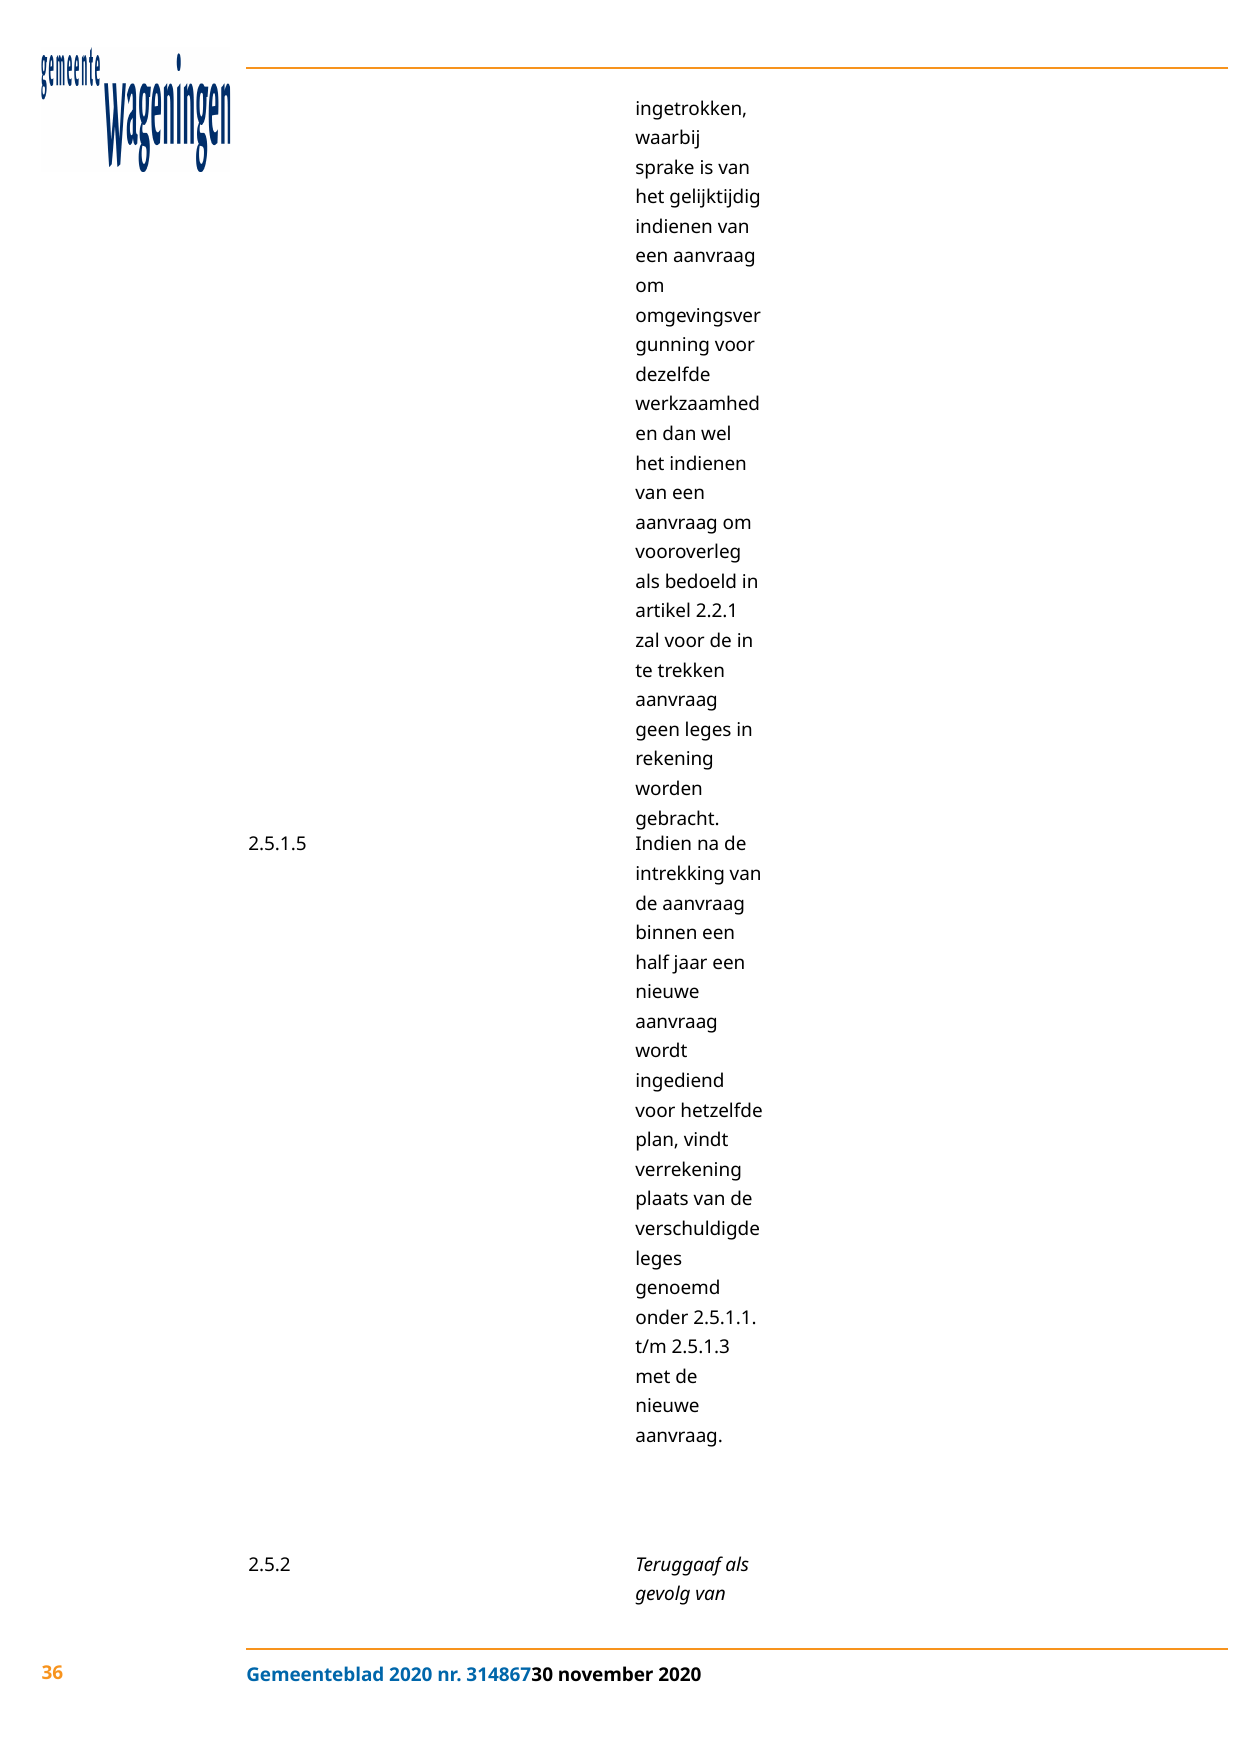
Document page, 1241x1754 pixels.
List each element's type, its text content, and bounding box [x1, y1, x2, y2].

table_cell Teruggaaf als gevolg van [635, 1551, 764, 1606]
table_cell [894, 1474, 1152, 1499]
table_cell [506, 1499, 1022, 1525]
table_cell [248, 1474, 635, 1499]
table_cell [635, 1474, 764, 1499]
table_cell [506, 1525, 1022, 1551]
table_cell 2.5.1.5 [248, 831, 635, 1474]
table_cell [764, 831, 893, 1448]
table_cell 2.5.2 [248, 1551, 635, 1606]
picture [41, 47, 231, 172]
table_cell ingetrokken, waarbij sprake is van het gelijktijdig indienen van een aanvraag om omgevingsvergunning voor dezelfde werkzaamheden dan wel het indienen van een aanvraag om vooroverleg als bedoeld in artikel 2.2.1 zal voor de in te trekken aanvraag geen leges in rekening worden gebracht. [635, 95, 764, 831]
table_cell [1023, 1499, 1152, 1525]
table_cell Indien na de intrekking van de aanvraag binnen een half jaar een nieuwe aanvraag wordt ingediend voor hetzelfde plan, vindt verrekening plaats van de verschuldigde leges genoemd onder 2.5.1.1. t/m 2.5.1.3 met de nieuwe aanvraag. [635, 831, 764, 1448]
table_cell [635, 1448, 764, 1474]
table_cell [764, 1474, 893, 1499]
table_cell [377, 1499, 506, 1525]
table_cell [248, 1499, 377, 1525]
table_cell [248, 95, 635, 831]
table_cell [248, 1525, 377, 1551]
table_cell [377, 1525, 506, 1551]
table_cell [894, 1448, 1152, 1474]
table_cell [1023, 1525, 1152, 1551]
table_cell [894, 831, 1152, 1448]
table_cell [764, 1448, 893, 1474]
table_cell [894, 1551, 1152, 1606]
table_cell [894, 95, 1152, 831]
table_cell [764, 1551, 893, 1606]
table_cell [764, 95, 893, 831]
